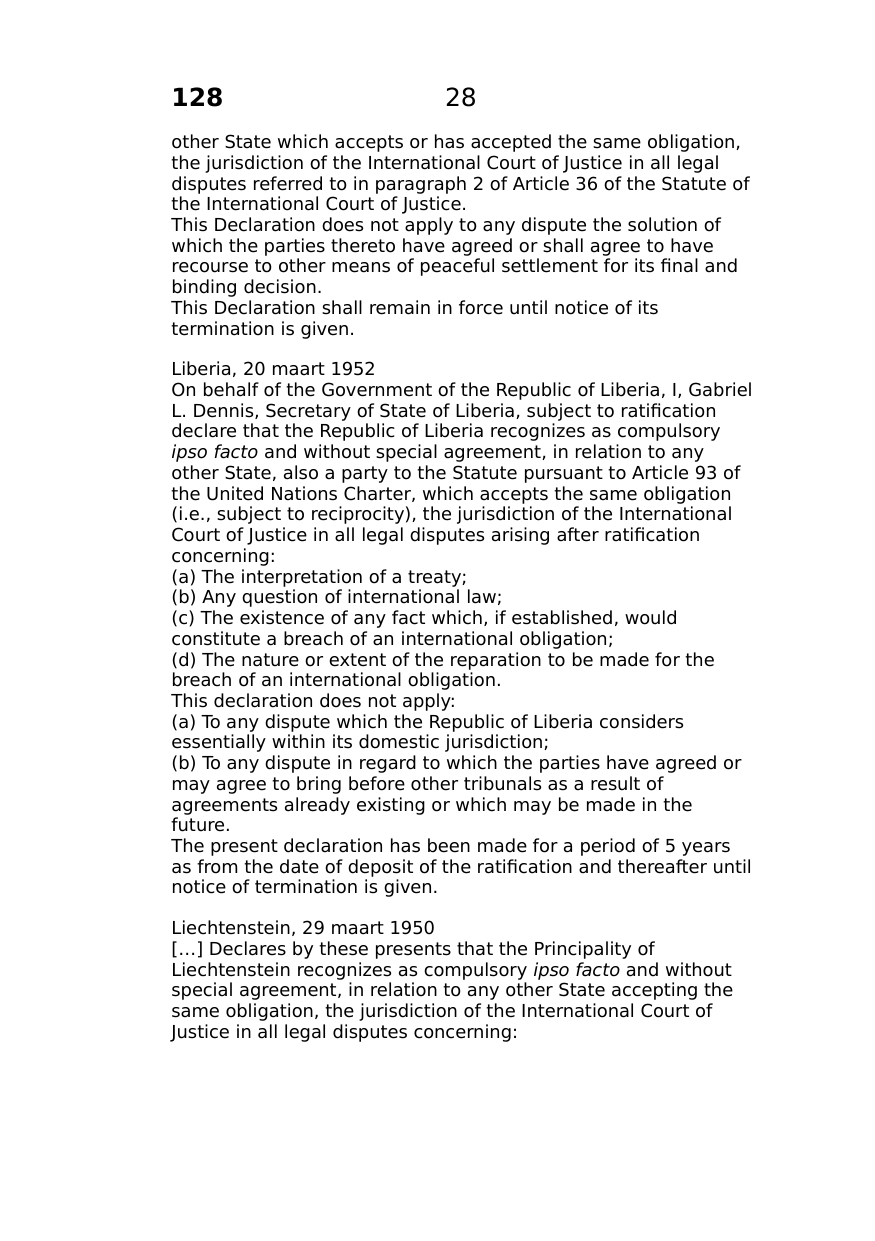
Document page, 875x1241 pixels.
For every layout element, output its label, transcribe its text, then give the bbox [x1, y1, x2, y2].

text The present declaration has been made for a period of 5 years as from the date of deposit of the ratification and thereafter until notice of termination is given. [171, 836, 756, 898]
text (b) Any question of international law; [171, 587, 756, 608]
text (a) The interpretation of a treaty; [171, 566, 756, 587]
text This Declaration shall remain in force until notice of its termination is given. [171, 298, 756, 339]
text This declaration does not apply: [171, 691, 756, 712]
text (b) To any dispute in regard to which the parties have agreed or may agree to bring before other tribunals as a result of agreements already existing or which may be made in the future. [171, 753, 756, 836]
text other State which accepts or has accepted the same obligation, the jurisdiction of the International Court of Justice in all legal disputes referred to in paragraph 2 of Article 36 of the Statute of the International Court of Justice. [171, 132, 756, 215]
text (d) The nature or extent of the reparation to be made for the breach of an international obligation. [171, 649, 756, 691]
text (a) To any dispute which the Republic of Liberia considers essentially within its domestic jurisdiction; [171, 712, 756, 753]
text Liberia, 20 maart 1952 [171, 359, 756, 380]
text On behalf of the Government of the Republic of Liberia, I, Gabriel L. Dennis, Secretary of State of Liberia, subject to ratification declare that the Republic of Liberia recognizes as compulsory ipso facto and without special agreement, in relation to any other State, also a party to the Statute pursuant to Article 93 of the United Nations Charter, which accepts the same obligation (i.e., subject to reciprocity), the jurisdiction of the International Court of Justice in all legal disputes arising after ratification concerning: [171, 380, 756, 566]
text Liechtenstein, 29 maart 1950 [171, 918, 756, 939]
text […] Declares by these presents that the Principality of Liechtenstein recognizes as compulsory ipso facto and without special agreement, in relation to any other State accepting the same obligation, the jurisdiction of the International Court of Justice in all legal disputes concerning: [171, 939, 756, 1042]
text (c) The existence of any fact which, if established, would constitute a breach of an international obligation; [171, 608, 756, 649]
text This Declaration does not apply to any dispute the solution of which the parties thereto have agreed or shall agree to have recourse to other means of peaceful settlement for its final and binding decision. [171, 215, 756, 298]
